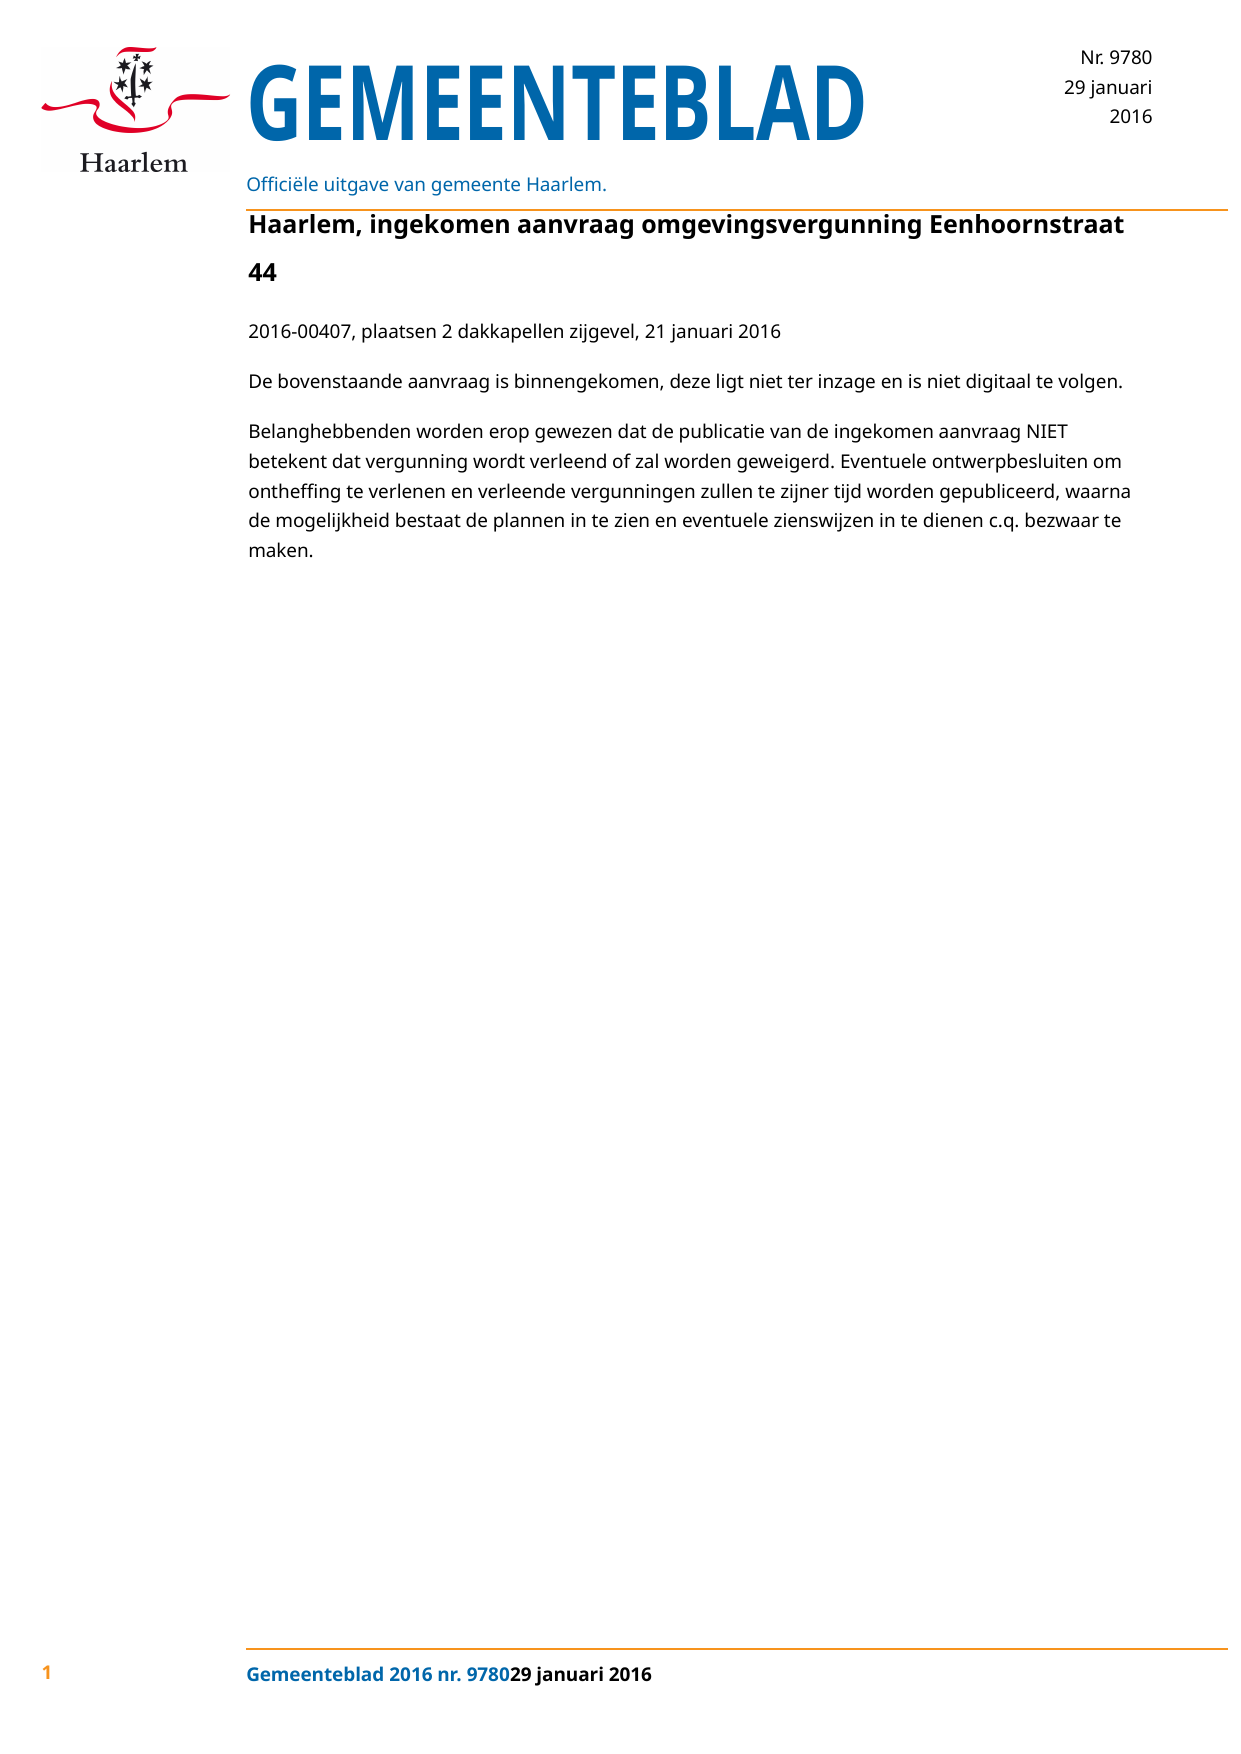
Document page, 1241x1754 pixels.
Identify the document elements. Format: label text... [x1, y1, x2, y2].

text Haarlem, ingekomen aanvraag omgevingsvergunning Eenhoornstraat 44 [248, 211, 1152, 288]
text De bovenstaande aanvraag is binnengekomen, deze ligt niet ter inzage en is niet digitaal te volgen. [248, 368, 1152, 394]
picture [41, 47, 231, 172]
text Belanghebbenden worden erop gewezen dat de publicatie van de ingekomen aanvraag NIET betekent dat vergunning wordt verleend of zal worden geweigerd. Eventuele ontwerpbesluiten om ontheffing te verlenen en verleende vergunningen zullen te zijner tijd worden gepubliceerd, waarna de mogelijkheid bestaat de plannen in te zien en eventuele zienswijzen in te dienen c.q. bezwaar te maken. [248, 419, 1152, 563]
text 2016-00407, plaatsen 2 dakkapellen zijgevel, 21 januari 2016 [248, 318, 1152, 344]
